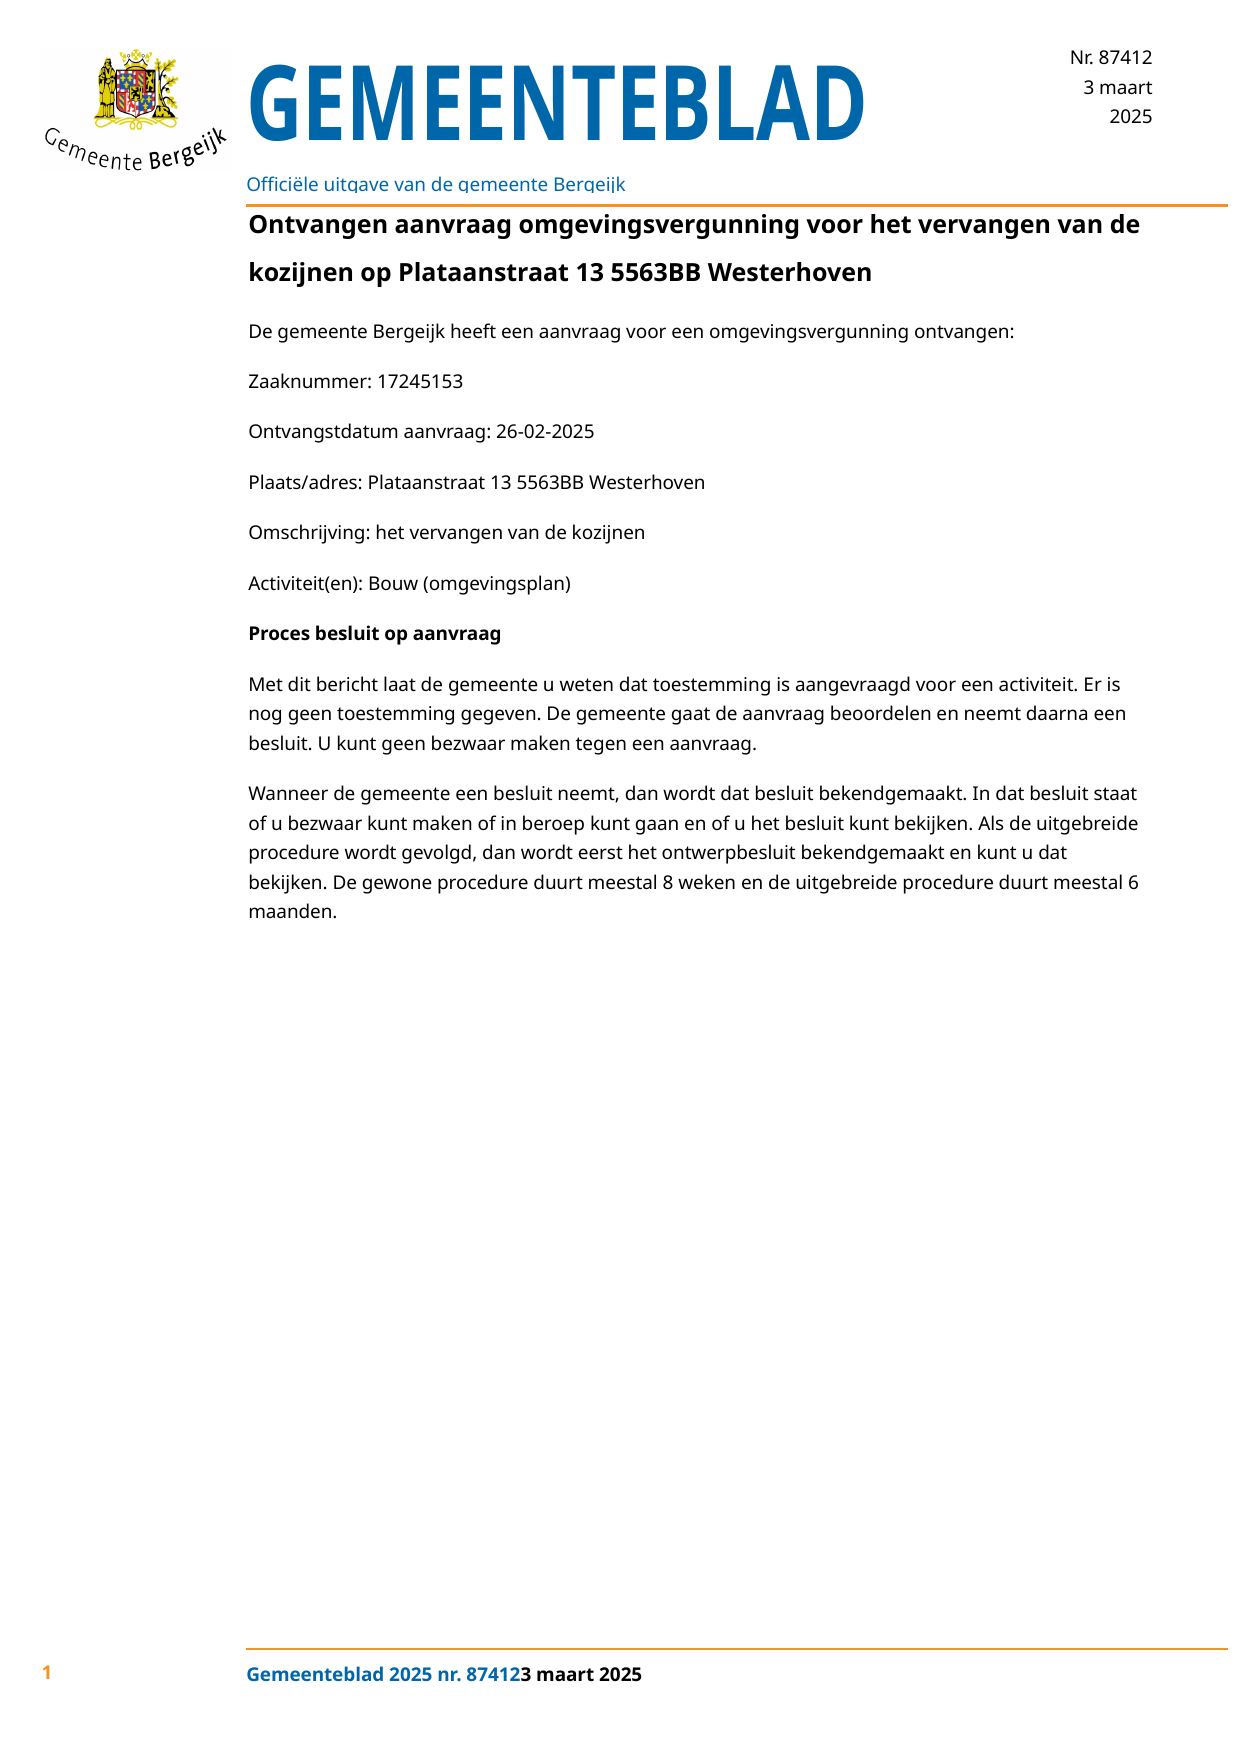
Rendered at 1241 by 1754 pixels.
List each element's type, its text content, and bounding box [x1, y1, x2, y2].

text Activiteit(en): Bouw (omgevingsplan) [248, 570, 1152, 596]
text Ontvangstdatum aanvraag: 26-02-2025 [248, 419, 1152, 444]
text Ontvangen aanvraag omgevingsvergunning voor het vervangen van de kozijnen op Plataanstraat 13 5563BB Westerhoven [248, 207, 1152, 288]
text Proces besluit op aanvraag [248, 620, 1152, 646]
text Plaats/adres: Plataanstraat 13 5563BB Westerhoven [248, 469, 1152, 495]
text De gemeente Bergeijk heeft een aanvraag voor een omgevingsvergunning ontvangen: [248, 318, 1152, 344]
text Zaaknummer: 17245153 [248, 368, 1152, 394]
picture [41, 47, 231, 172]
text Met dit bericht laat de gemeente u weten dat toestemming is aangevraagd voor een activiteit. Er is nog geen toestemming gegeven. De gemeente gaat de aanvraag beoordelen en neemt daarna een besluit. U kunt geen bezwaar maken tegen een aanvraag. [248, 671, 1152, 756]
text Wanneer de gemeente een besluit neemt, dan wordt dat besluit bekendgemaakt. In dat besluit staat of u bezwaar kunt maken of in beroep kunt gaan en of u het besluit kunt bekijken. Als de uitgebreide procedure wordt gevolgd, dan wordt eerst het ontwerpbesluit bekendgemaakt en kunt u dat bekijken. De gewone procedure duurt meestal 8 weken en de uitgebreide procedure duurt meestal 6 maanden. [248, 780, 1152, 924]
text Omschrijving: het vervangen van de kozijnen [248, 519, 1152, 545]
